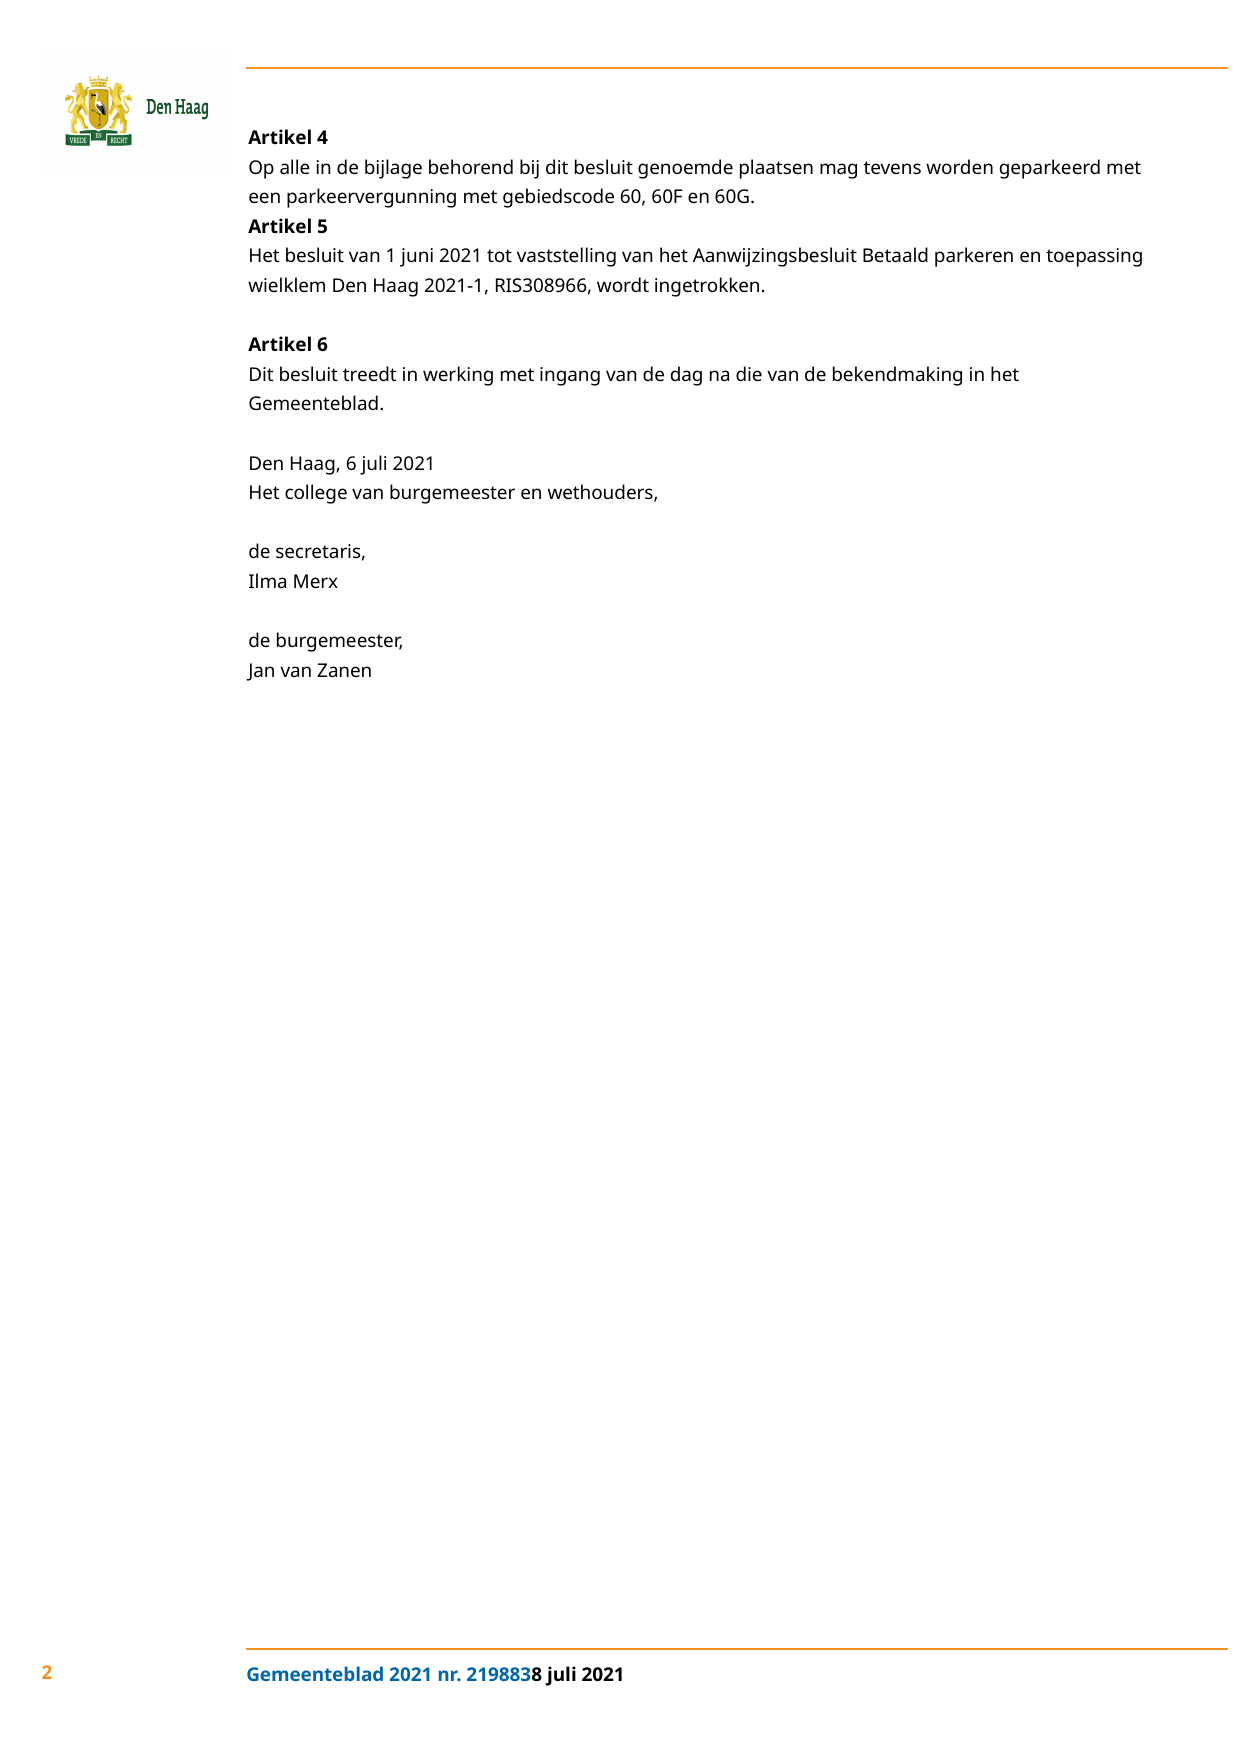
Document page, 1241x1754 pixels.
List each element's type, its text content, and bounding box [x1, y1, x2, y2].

text Artikel 5 [248, 213, 1152, 239]
text Den Haag, 6 juli 2021 [248, 450, 1152, 476]
text Op alle in de bijlage behorend bij dit besluit genoemde plaatsen mag tevens worden geparkeerd met een parkeervergunning met gebiedscode 60, 60F en 60G. [248, 154, 1152, 209]
text Artikel 6 [248, 331, 1152, 357]
text de burgemeester, [248, 627, 1152, 653]
text Dit besluit treedt in werking met ingang van de dag na die van de bekendmaking in het Gemeenteblad. [248, 361, 1152, 416]
text Het college van burgemeester en wethouders, [248, 479, 1152, 505]
picture [41, 47, 231, 172]
text Artikel 4 [248, 124, 1152, 150]
text Jan van Zanen [248, 657, 1152, 683]
text Ilma Merx [248, 568, 1152, 594]
text Het besluit van 1 juni 2021 tot vaststelling van het Aanwijzingsbesluit Betaald parkeren en toepassing wielklem Den Haag 2021-1, RIS308966, wordt ingetrokken. [248, 243, 1152, 298]
text de secretaris, [248, 538, 1152, 564]
